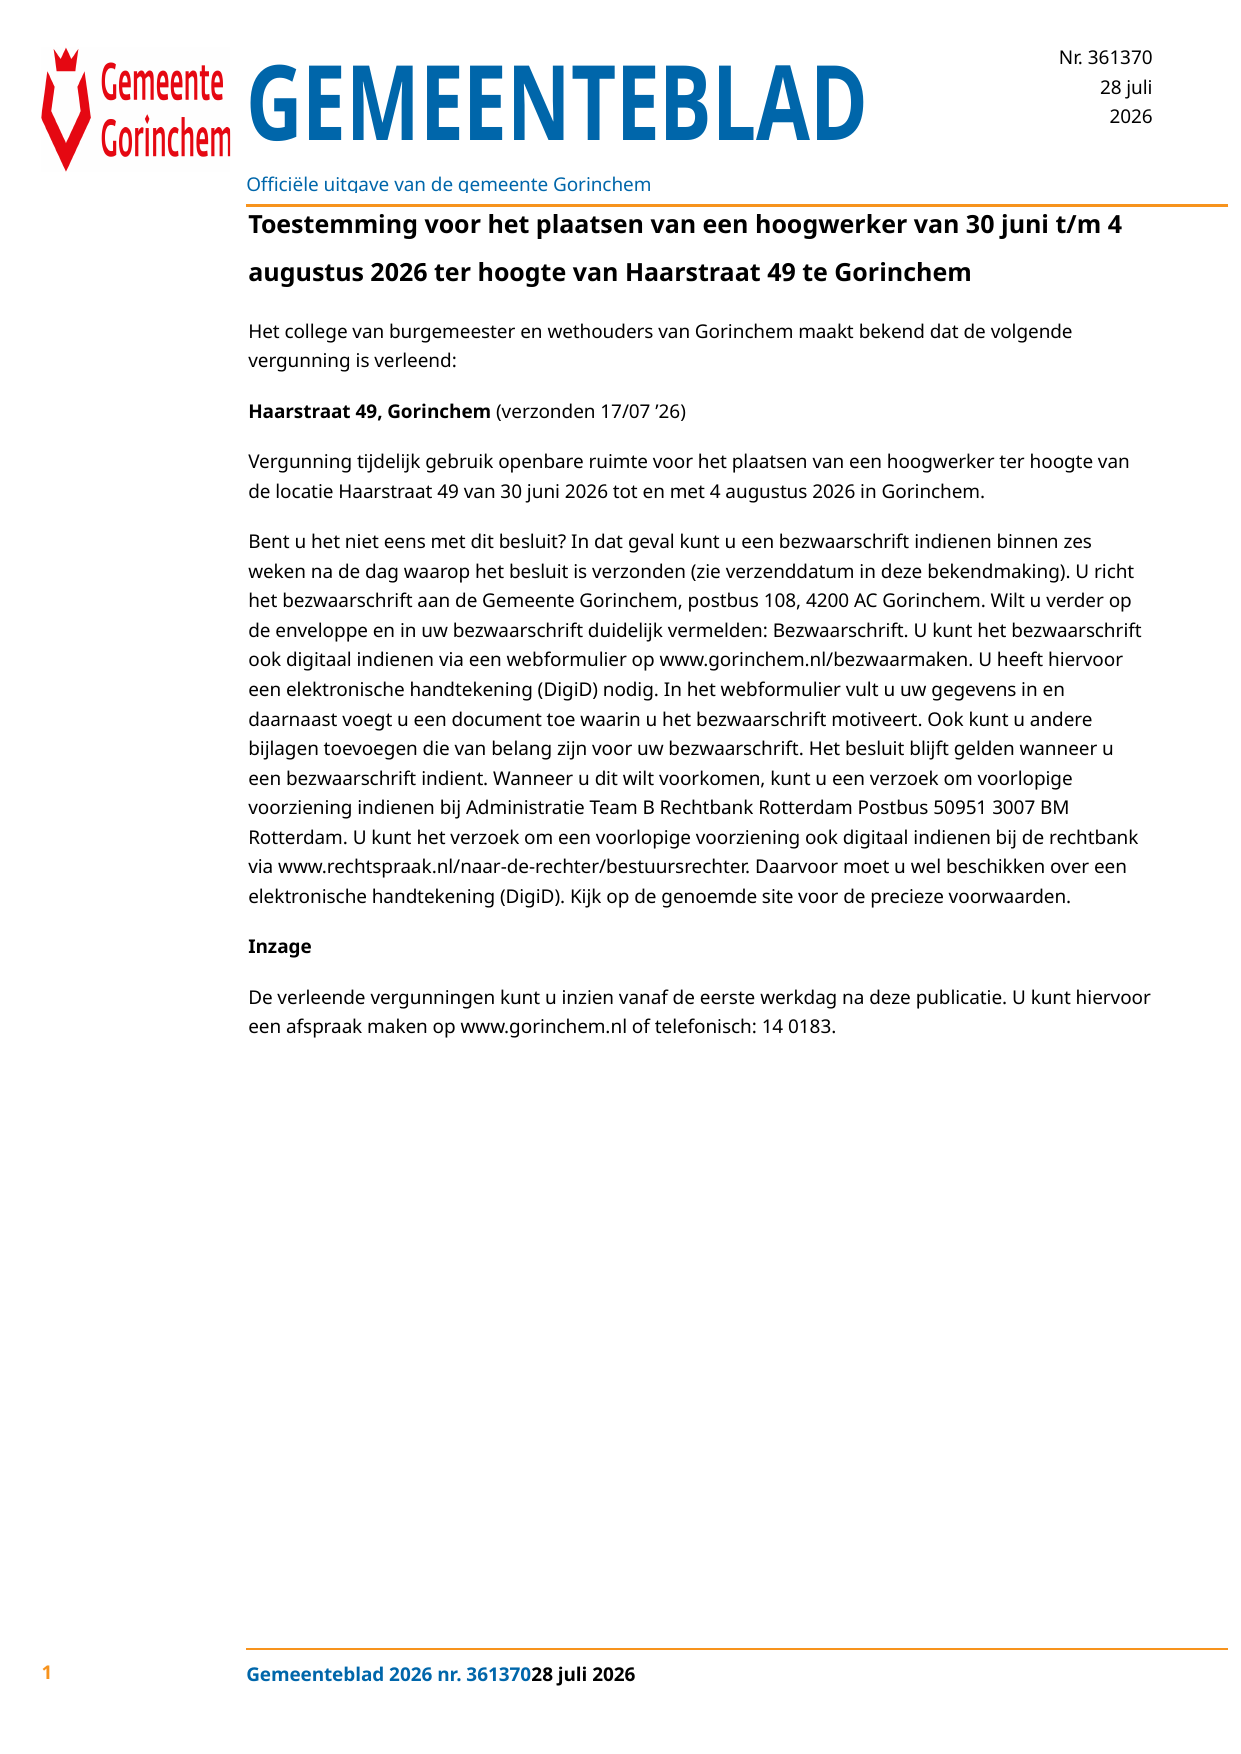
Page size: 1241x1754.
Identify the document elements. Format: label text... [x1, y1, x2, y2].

text Bent u het niet eens met dit besluit? In dat geval kunt u een bezwaarschrift indienen binnen zes weken na de dag waarop het besluit is verzonden (zie verzenddatum in deze bekendmaking). U richt het bezwaarschrift aan de Gemeente Gorinchem, postbus 108, 4200 AC Gorinchem. Wilt u verder op de enveloppe en in uw bezwaarschrift duidelijk vermelden: Bezwaarschrift. U kunt het bezwaarschrift ook digitaal indienen via een webformulier op www.gorinchem.nl/bezwaarmaken. U heeft hiervoor een elektronische handtekening (DigiD) nodig. In het webformulier vult u uw gegevens in en daarnaast voegt u een document toe waarin u het bezwaarschrift motiveert. Ook kunt u andere bijlagen toevoegen die van belang zijn voor uw bezwaarschrift. Het besluit blijft gelden wanneer u een bezwaarschrift indient. Wanneer u dit wilt voorkomen, kunt u een verzoek om voorlopige voorziening indienen bij Administratie Team B Rechtbank Rotterdam Postbus 50951 3007 BM Rotterdam. U kunt het verzoek om een voorlopige voorziening ook digitaal indienen bij de rechtbank via www.rechtspraak.nl/naar-de-rechter/bestuursrechter. Daarvoor moet u wel beschikken over een elektronische handtekening (DigiD). Kijk op de genoemde site voor de precieze voorwaarden. [248, 528, 1152, 909]
text De verleende vergunningen kunt u inzien vanaf de eerste werkdag na deze publicatie. U kunt hiervoor een afspraak maken op www.gorinchem.nl of telefonisch: 14 0183. [248, 984, 1152, 1039]
text Het college van burgemeester en wethouders van Gorinchem maakt bekend dat de volgende vergunning is verleend: [248, 318, 1152, 373]
picture [41, 47, 231, 172]
text Inzage [248, 934, 1152, 959]
text Haarstraat 49, Gorinchem (verzonden 17/07 ’26) [248, 398, 1152, 424]
text Vergunning tijdelijk gebruik openbare ruimte voor het plaatsen van een hoogwerker ter hoogte van de locatie Haarstraat 49 van 30 juni 2026 tot en met 4 augustus 2026 in Gorinchem. [248, 448, 1152, 504]
text Toestemming voor het plaatsen van een hoogwerker van 30 juni t/m 4 augustus 2026 ter hoogte van Haarstraat 49 te Gorinchem [248, 207, 1152, 288]
